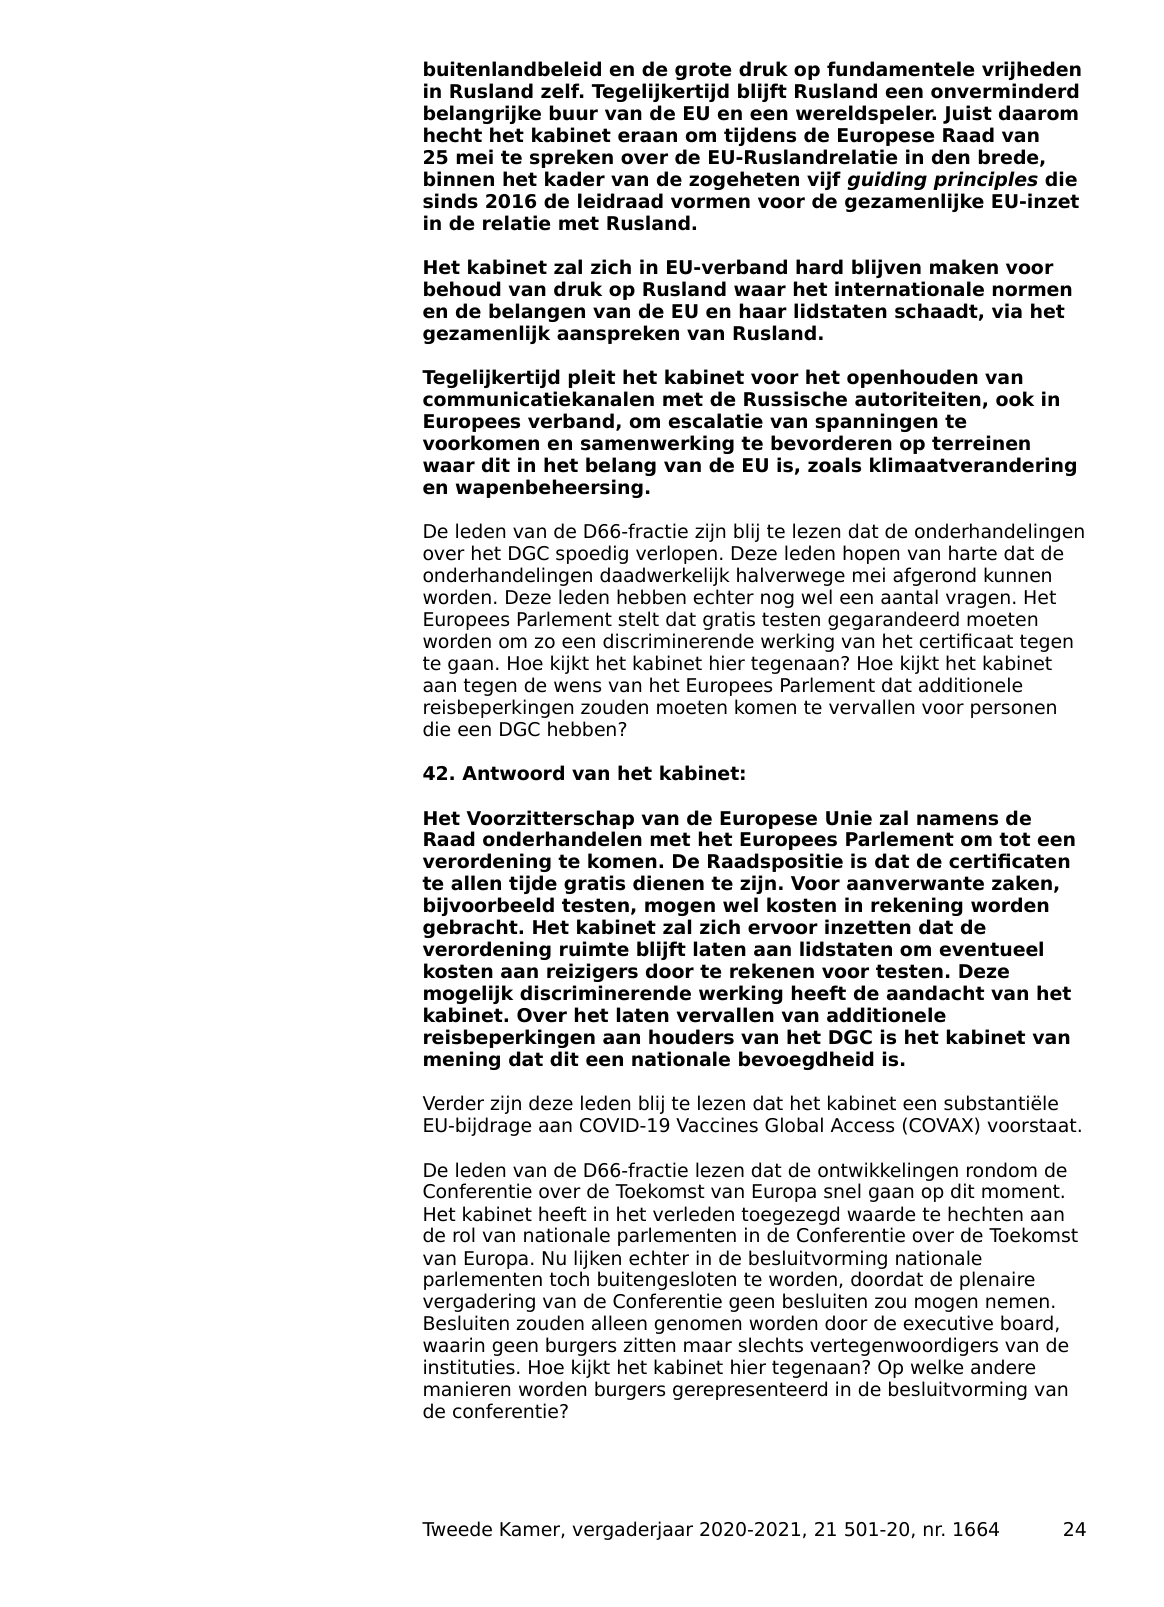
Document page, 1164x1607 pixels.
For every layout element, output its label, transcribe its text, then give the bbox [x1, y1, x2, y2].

text De leden van de D66-fractie lezen dat de ontwikkelingen rondom de Conferentie over de Toekomst van Europa snel gaan op dit moment. Het kabinet heeft in het verleden toegezegd waarde te hechten aan de rol van nationale parlementen in de Conferentie over de Toekomst van Europa. Nu lijken echter in de besluitvorming nationale parlementen toch buitengesloten te worden, doordat de plenaire vergadering van de Conferentie geen besluiten zou mogen nemen. Besluiten zouden alleen genomen worden door de executive board, waarin geen burgers zitten maar slechts vertegenwoordigers van de instituties. Hoe kijkt het kabinet hier tegenaan? Op welke andere manieren worden burgers gerepresenteerd in de besluitvorming van de conferentie? [422, 1159, 1087, 1423]
text Tegelijkertijd pleit het kabinet voor het openhouden van communicatiekanalen met de Russische autoriteiten, ook in Europees verband, om escalatie van spanningen te voorkomen en samenwerking te bevorderen op terreinen waar dit in het belang van de EU is, zoals klimaatverandering en wapenbeheersing. [422, 367, 1087, 499]
text Verder zijn deze leden blij te lezen dat het kabinet een substantiële EU-bijdrage aan COVID-19 Vaccines Global Access (COVAX) voorstaat. [422, 1093, 1087, 1137]
text De leden van de D66-fractie zijn blij te lezen dat de onderhandelingen over het DGC spoedig verlopen. Deze leden hopen van harte dat de onderhandelingen daadwerkelijk halverwege mei afgerond kunnen worden. Deze leden hebben echter nog wel een aantal vragen. Het Europees Parlement stelt dat gratis testen gegarandeerd moeten worden om zo een discriminerende werking van het certificaat tegen te gaan. Hoe kijkt het kabinet hier tegenaan? Hoe kijkt het kabinet aan tegen de wens van het Europees Parlement dat additionele reisbeperkingen zouden moeten komen te vervallen voor personen die een DGC hebben? [422, 521, 1087, 741]
text buitenlandbeleid en de grote druk op fundamentele vrijheden in Rusland zelf. Tegelijkertijd blijft Rusland een onverminderd belangrijke buur van de EU en een wereldspeler. Juist daarom hecht het kabinet eraan om tijdens de Europese Raad van 25 mei te spreken over de EU-Ruslandrelatie in den brede, binnen het kader van de zogeheten vijf guiding principles die sinds 2016 de leidraad vormen voor de gezamenlijke EU-inzet in de relatie met Rusland. [422, 59, 1087, 235]
subtitle 42. Antwoord van het kabinet: [422, 763, 1087, 785]
text Het Voorzitterschap van de Europese Unie zal namens de Raad onderhandelen met het Europees Parlement om tot een verordening te komen. De Raadspositie is dat de certificaten te allen tijde gratis dienen te zijn. Voor aanverwante zaken, bijvoorbeeld testen, mogen wel kosten in rekening worden gebracht. Het kabinet zal zich ervoor inzetten dat de verordening ruimte blijft laten aan lidstaten om eventueel kosten aan reizigers door te rekenen voor testen. Deze mogelijk discriminerende werking heeft de aandacht van het kabinet. Over het laten vervallen van additionele reisbeperkingen aan houders van het DGC is het kabinet van mening dat dit een nationale bevoegdheid is. [422, 807, 1087, 1071]
text Het kabinet zal zich in EU-verband hard blijven maken voor behoud van druk op Rusland waar het internationale normen en de belangen van de EU en haar lidstaten schaadt, via het gezamenlijk aanspreken van Rusland. [422, 257, 1087, 345]
